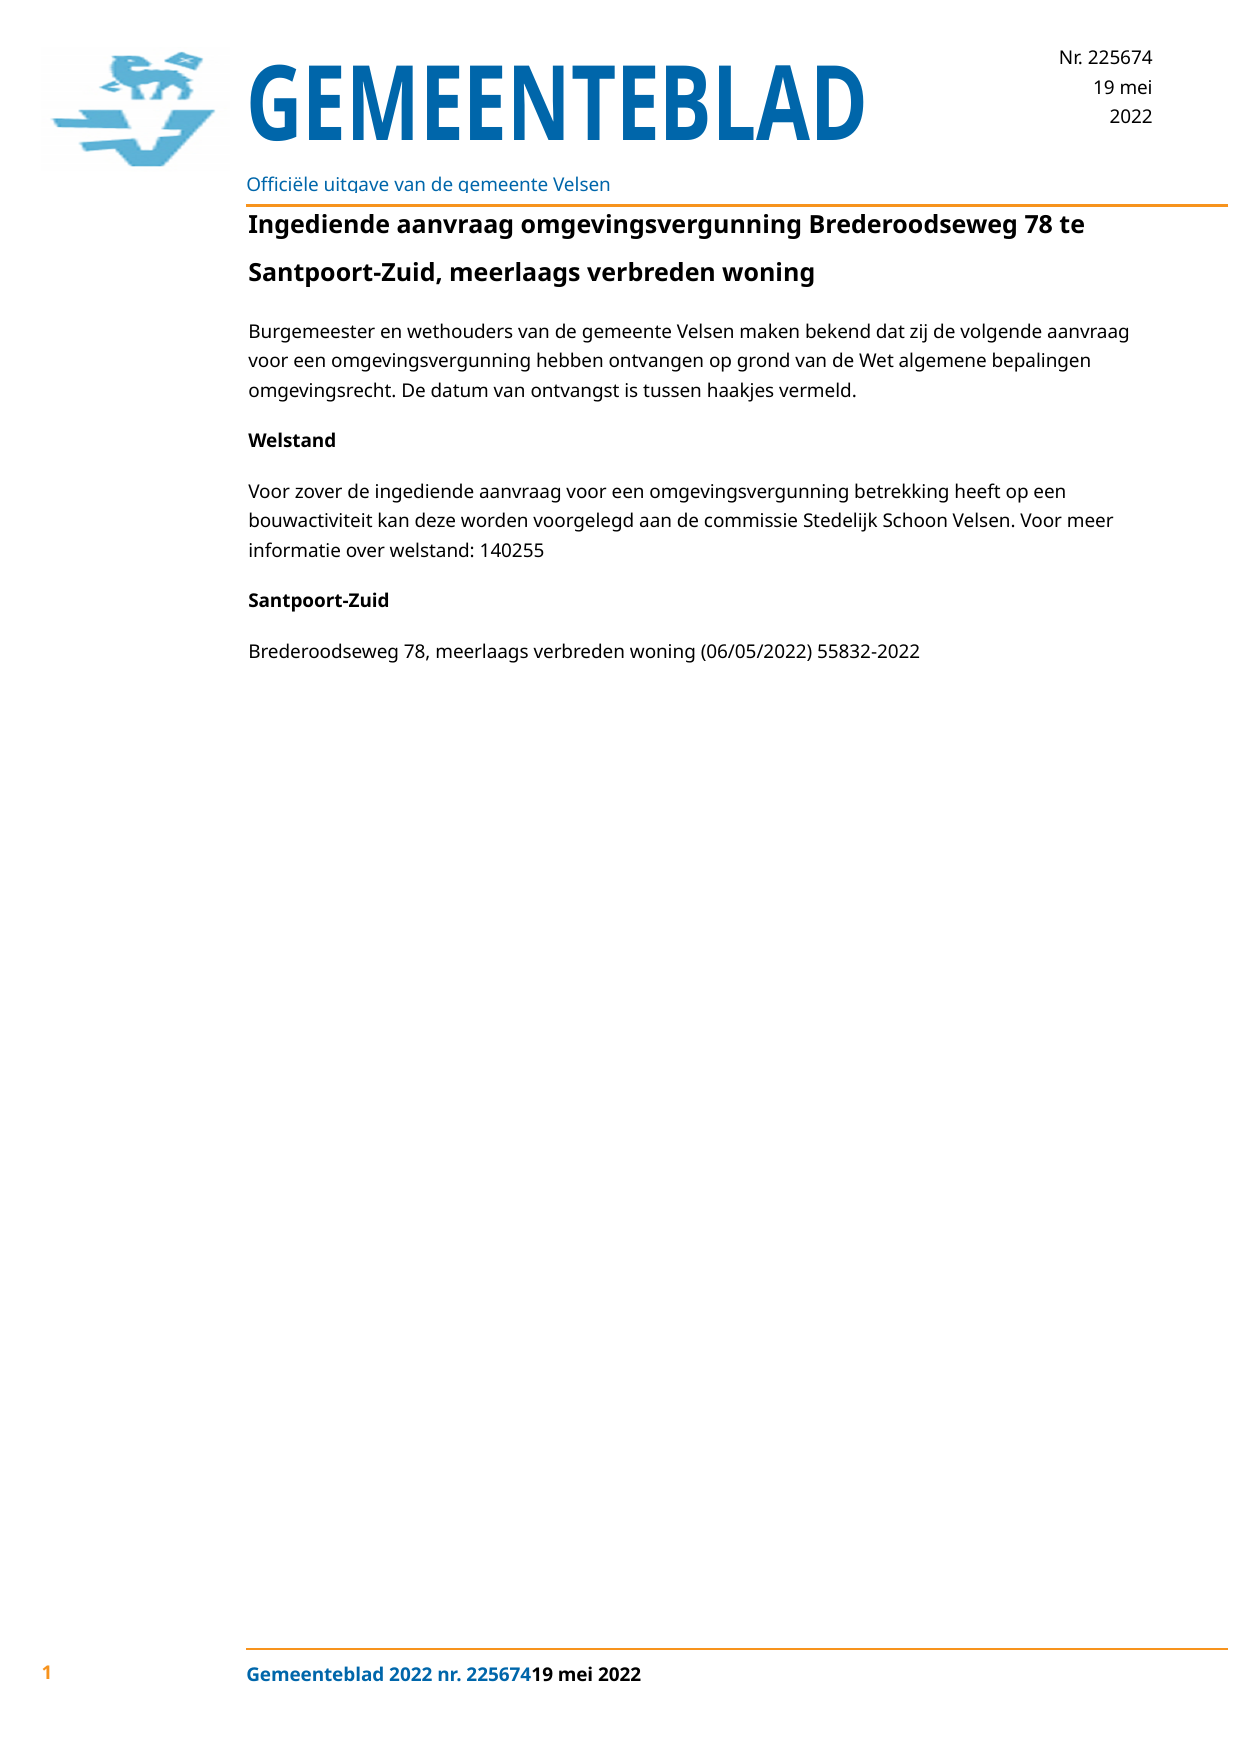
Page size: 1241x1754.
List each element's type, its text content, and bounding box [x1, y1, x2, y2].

text Brederoodseweg 78, meerlaags verbreden woning (06/05/2022) 55832-2022 [248, 638, 1152, 664]
text Ingediende aanvraag omgevingsvergunning Brederoodseweg 78 te Santpoort-Zuid, meerlaags verbreden woning [248, 207, 1152, 288]
text Welstand [248, 427, 1152, 453]
text Voor zover de ingediende aanvraag voor een omgevingsvergunning betrekking heeft op een bouwactiviteit kan deze worden voorgelegd aan de commissie Stedelijk Schoon Velsen. Voor meer informatie over welstand: 140255 [248, 478, 1152, 563]
text Burgemeester en wethouders van de gemeente Velsen maken bekend dat zij de volgende aanvraag voor een omgevingsvergunning hebben ontvangen op grond van de Wet algemene bepalingen omgevingsrecht. De datum van ontvangst is tussen haakjes vermeld. [248, 318, 1152, 403]
picture [41, 47, 231, 172]
text Santpoort-Zuid [248, 587, 1152, 613]
